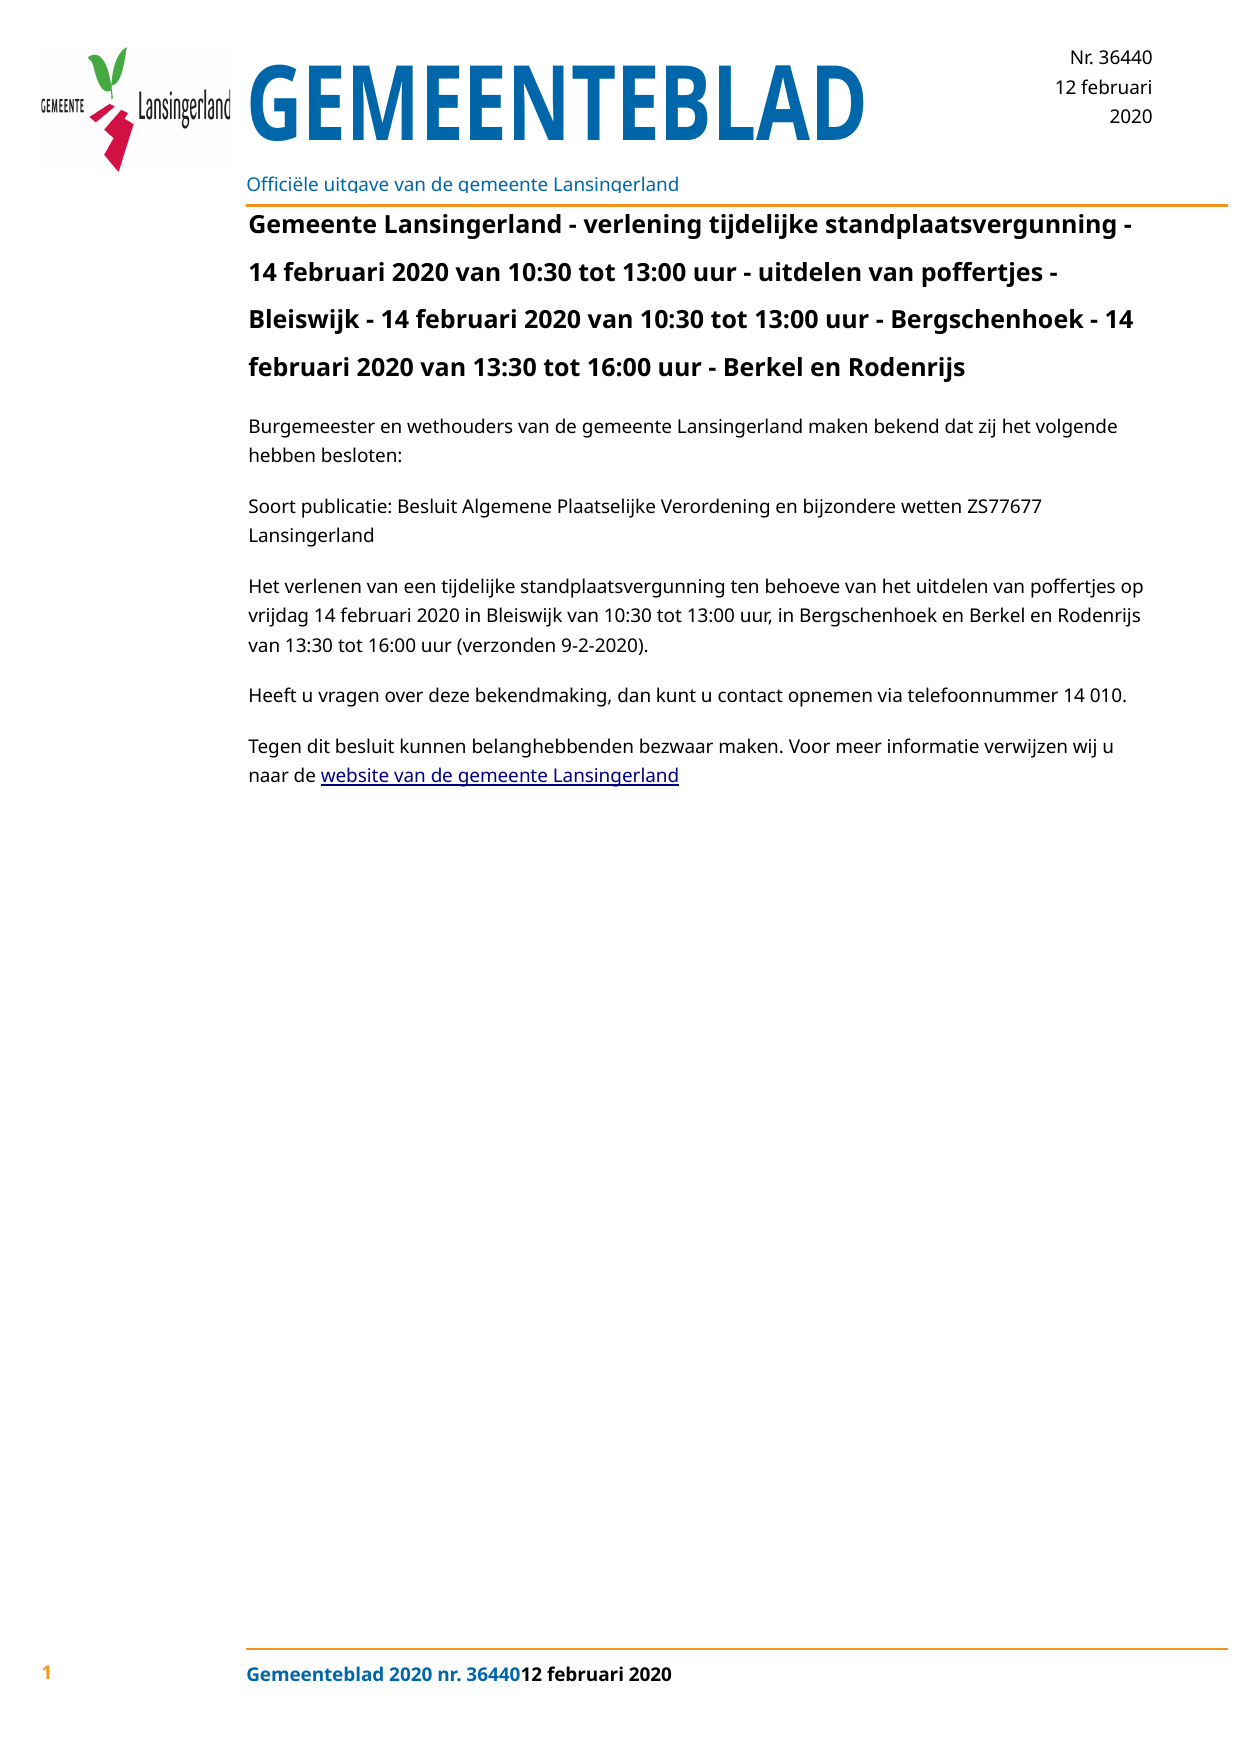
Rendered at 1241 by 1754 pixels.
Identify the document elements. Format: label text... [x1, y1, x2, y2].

text Tegen dit besluit kunnen belanghebbenden bezwaar maken. Voor meer informatie verwijzen wij u naar de website van de gemeente Lansingerland [248, 733, 1152, 788]
text Gemeente Lansingerland - verlening tijdelijke standplaatsvergunning - 14 februari 2020 van 10:30 tot 13:00 uur - uitdelen van poffertjes - Bleiswijk - 14 februari 2020 van 10:30 tot 13:00 uur - Bergschenhoek - 14 februari 2020 van 13:30 tot 16:00 uur - Berkel en Rodenrijs [248, 207, 1152, 384]
text Burgemeester en wethouders van de gemeente Lansingerland maken bekend dat zij het volgende hebben besloten: [248, 413, 1152, 468]
text Het verlenen van een tijdelijke standplaatsvergunning ten behoeve van het uitdelen van poffertjes op vrijdag 14 februari 2020 in Bleiswijk van 10:30 tot 13:00 uur, in Bergschenhoek en Berkel en Rodenrijs van 13:30 tot 16:00 uur (verzonden 9-2-2020). [248, 573, 1152, 658]
text Heeft u vragen over deze bekendmaking, dan kunt u contact opnemen via telefoonnummer 14 010. [248, 683, 1152, 708]
picture [41, 47, 231, 172]
text Soort publicatie: Besluit Algemene Plaatselijke Verordening en bijzondere wetten ZS77677 Lansingerland [248, 493, 1152, 548]
